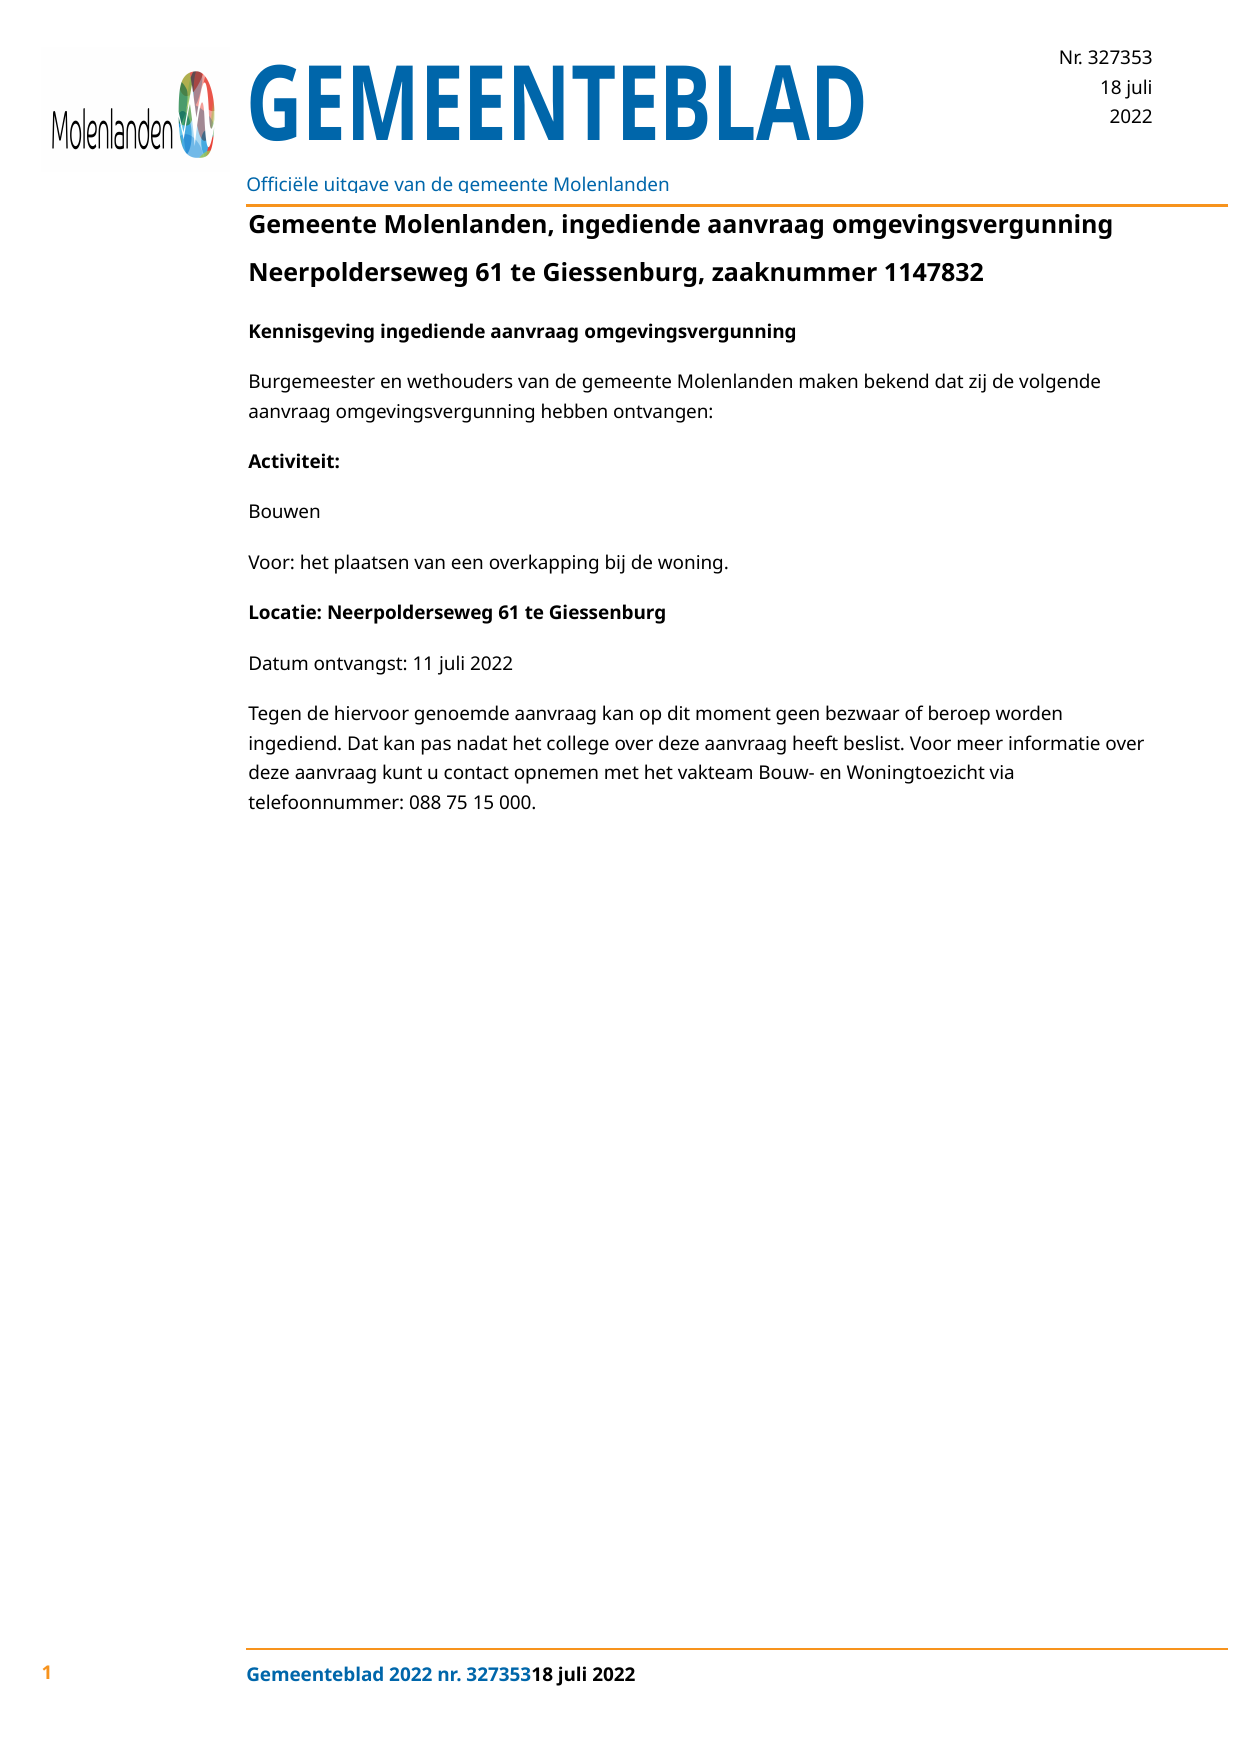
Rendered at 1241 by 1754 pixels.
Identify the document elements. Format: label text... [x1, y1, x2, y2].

text Datum ontvangst: 11 juli 2022 [248, 650, 1152, 676]
text Locatie: Neerpolderseweg 61 te Giessenburg [248, 599, 1152, 625]
text Gemeente Molenlanden, ingediende aanvraag omgevingsvergunning Neerpolderseweg 61 te Giessenburg, zaaknummer 1147832 [248, 207, 1152, 288]
text Kennisgeving ingediende aanvraag omgevingsvergunning [248, 318, 1152, 344]
text Burgemeester en wethouders van de gemeente Molenlanden maken bekend dat zij de volgende aanvraag omgevingsvergunning hebben ontvangen: [248, 368, 1152, 424]
text Bouwen [248, 499, 1152, 524]
text Tegen de hiervoor genoemde aanvraag kan op dit moment geen bezwaar of beroep worden ingediend. Dat kan pas nadat het college over deze aanvraag heeft beslist. Voor meer informatie over deze aanvraag kunt u contact opnemen met het vakteam Bouw- en Woningtoezicht via telefoonnummer: 088 75 15 000. [248, 700, 1152, 815]
text Voor: het plaatsen van een overkapping bij de woning. [248, 549, 1152, 575]
text Activiteit: [248, 448, 1152, 474]
picture [41, 47, 231, 172]
